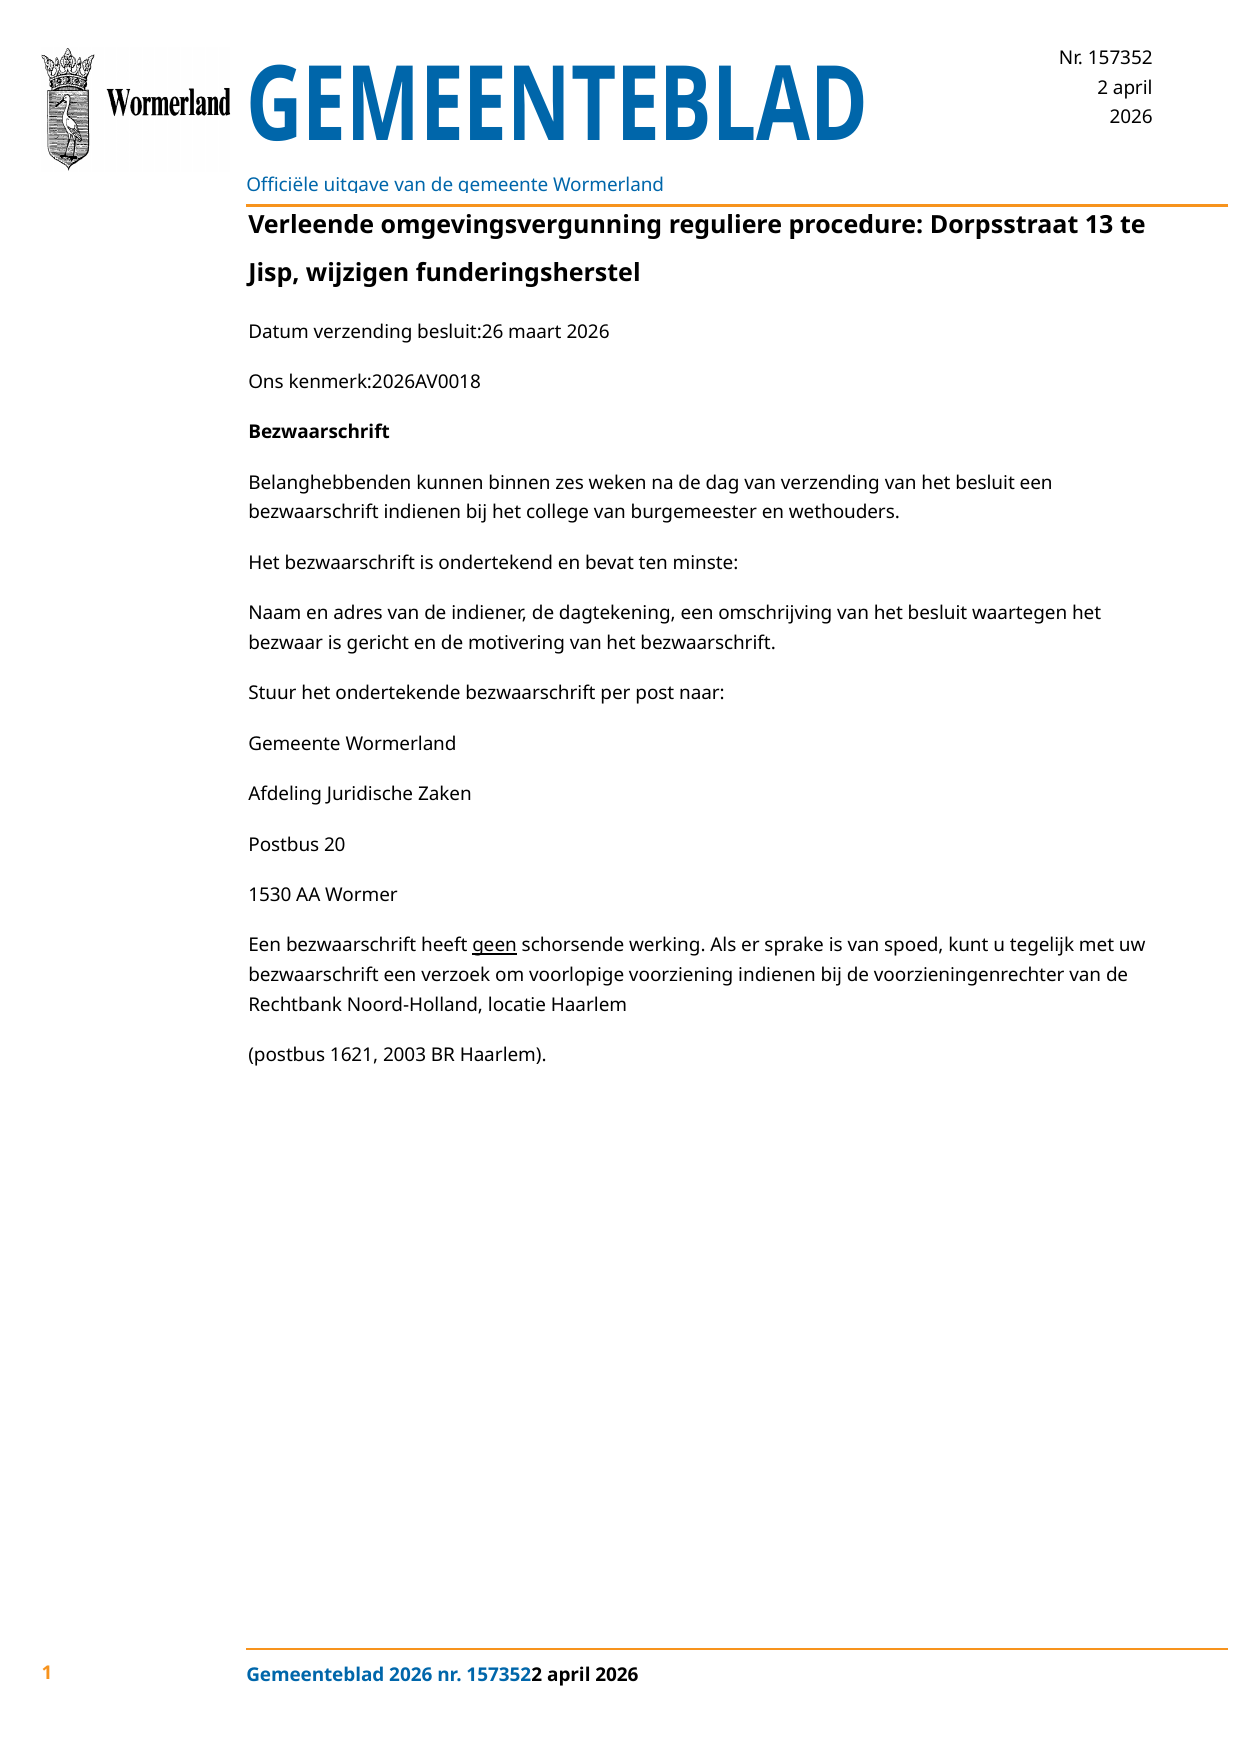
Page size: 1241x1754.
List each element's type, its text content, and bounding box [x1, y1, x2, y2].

text (postbus 1621, 2003 BR Haarlem). [248, 1041, 1152, 1067]
text Naam en adres van de indiener, de dagtekening, een omschrijving van het besluit waartegen het bezwaar is gericht en de motivering van het bezwaarschrift. [248, 599, 1152, 655]
text Stuur het ondertekende bezwaarschrift per post naar: [248, 679, 1152, 705]
text Belanghebbenden kunnen binnen zes weken na de dag van verzending van het besluit een bezwaarschrift indienen bij het college van burgemeester en wethouders. [248, 469, 1152, 524]
text Afdeling Juridische Zaken [248, 780, 1152, 806]
text Verleende omgevingsvergunning reguliere procedure: Dorpsstraat 13 te Jisp, wijzigen funderingsherstel [248, 207, 1152, 288]
text Postbus 20 [248, 831, 1152, 857]
picture [41, 47, 231, 172]
text Een bezwaarschrift heeft geen schorsende werking. Als er sprake is van spoed, kunt u tegelijk met uw bezwaarschrift een verzoek om voorlopige voorziening indienen bij de voorzieningenrechter van de Rechtbank Noord-Holland, locatie Haarlem [248, 932, 1152, 1017]
text Datum verzending besluit:26 maart 2026 [248, 318, 1152, 344]
text Ons kenmerk:2026AV0018 [248, 368, 1152, 394]
text 1530 AA Wormer [248, 881, 1152, 907]
text Gemeente Wormerland [248, 730, 1152, 756]
text Het bezwaarschrift is ondertekend en bevat ten minste: [248, 549, 1152, 575]
text Bezwaarschrift [248, 419, 1152, 444]
